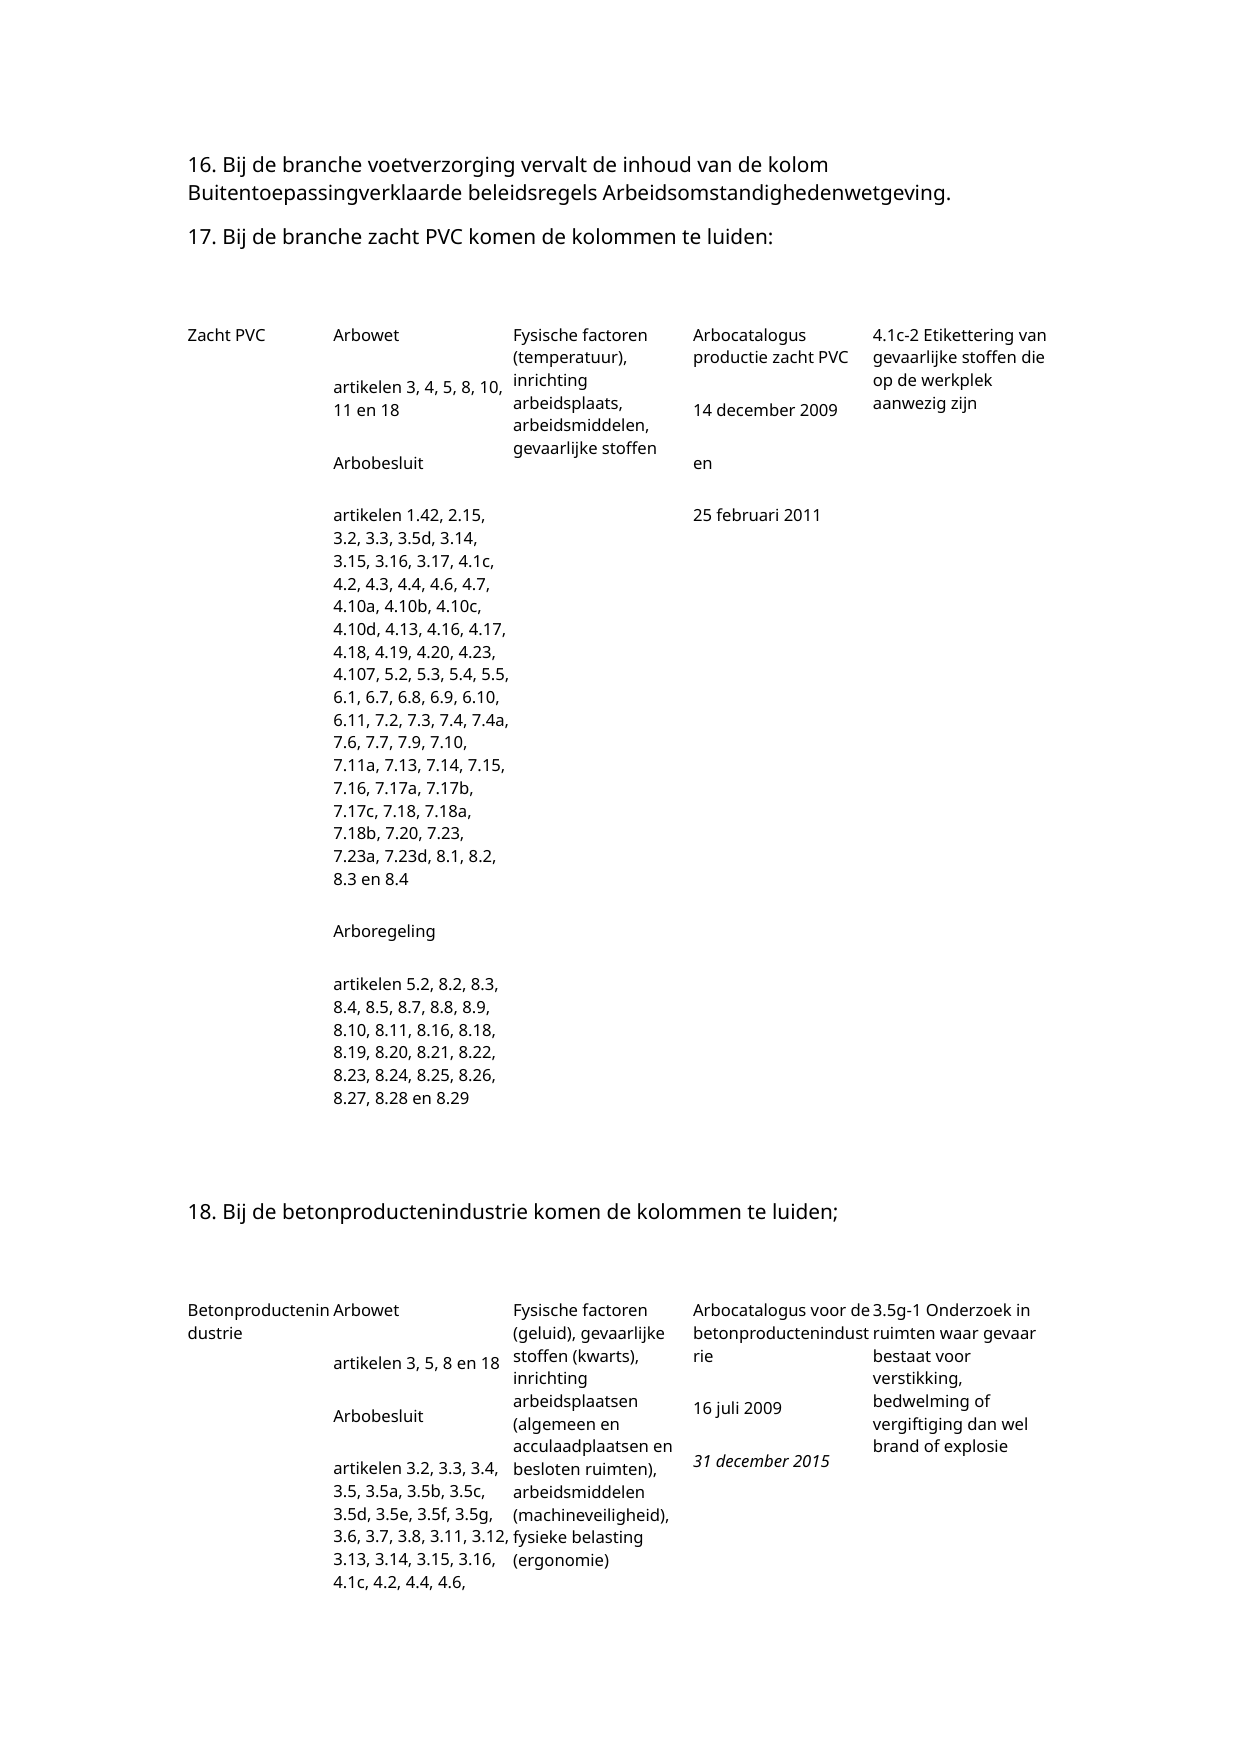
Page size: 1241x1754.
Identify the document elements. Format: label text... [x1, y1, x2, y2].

table_header Zacht PVC [188, 323, 333, 1139]
table_header 4.1c-2 Etikettering van gevaarlijke stoffen die op de werkplek aanwezig zijn [873, 323, 1053, 1139]
table_header 3.5g-1 Onderzoek in ruimten waar gevaar bestaat voor verstikking, bedwelming of vergiftiging dan wel brand of explosie [873, 1299, 1053, 1601]
text 17. Bij de branche zacht PVC komen de kolommen te luiden: [187, 222, 1053, 250]
table_header Betonproductenindustrie [188, 1299, 333, 1601]
table_header Arbowet artikelen 3, 5, 8 en 18 Arbobesluit artikelen 3.2, 3.3, 3.4, 3.5, 3.5a, 3.5b, 3.5c, 3.5d, 3.5e, 3.5f, 3.5g, 3.6, 3.7, 3.8, 3.11, 3.12, 3.13, 3.14, 3.15, 3.16, 4.1c, 4.2, 4.4, 4.6, [333, 1299, 513, 1601]
text 18. Bij de betonproductenindustrie komen de kolommen te luiden; [187, 1197, 1053, 1226]
table_header Fysische factoren (geluid), gevaarlijke stoffen (kwarts), inrichting arbeidsplaatsen (algemeen en acculaadplaatsen en besloten ruimten), arbeidsmiddelen (machineveiligheid), fysieke belasting (ergonomie) [513, 1299, 693, 1601]
table_header Arbowet artikelen 3, 4, 5, 8, 10, 11 en 18 Arbobesluit artikelen 1.42, 2.15, 3.2, 3.3, 3.5d, 3.14, 3.15, 3.16, 3.17, 4.1c, 4.2, 4.3, 4.4, 4.6, 4.7, 4.10a, 4.10b, 4.10c, 4.10d, 4.13, 4.16, 4.17, 4.18, 4.19, 4.20, 4.23, 4.107, 5.2, 5.3, 5.4, 5.5, 6.1, 6.7, 6.8, 6.9, 6.10, 6.11, 7.2, 7.3, 7.4, 7.4a, 7.6, 7.7, 7.9, 7.10, 7.11a, 7.13, 7.14, 7.15, 7.16, 7.17a, 7.17b, 7.17c, 7.18, 7.18a, 7.18b, 7.20, 7.23, 7.23a, 7.23d, 8.1, 8.2, 8.3 en 8.4 Arboregeling artikelen 5.2, 8.2, 8.3, 8.4, 8.5, 8.7, 8.8, 8.9, 8.10, 8.11, 8.16, 8.18, 8.19, 8.20, 8.21, 8.22, 8.23, 8.24, 8.25, 8.26, 8.27, 8.28 en 8.29 [333, 323, 513, 1139]
table_header Fysische factoren (temperatuur), inrichting arbeidsplaats, arbeidsmiddelen, gevaarlijke stoffen [513, 323, 693, 1139]
text 16. Bij de branche voetverzorging vervalt de inhoud van de kolom Buitentoepassingverklaarde beleidsregels Arbeidsomstandighedenwetgeving. [187, 150, 1053, 207]
table_header Arbocatalogus voor de betonproductenindustrie 16 juli 2009 31 december 2015 [693, 1299, 873, 1601]
table_header Arbocatalogus productie zacht PVC 14 december 2009 en 25 februari 2011 [693, 323, 873, 1139]
